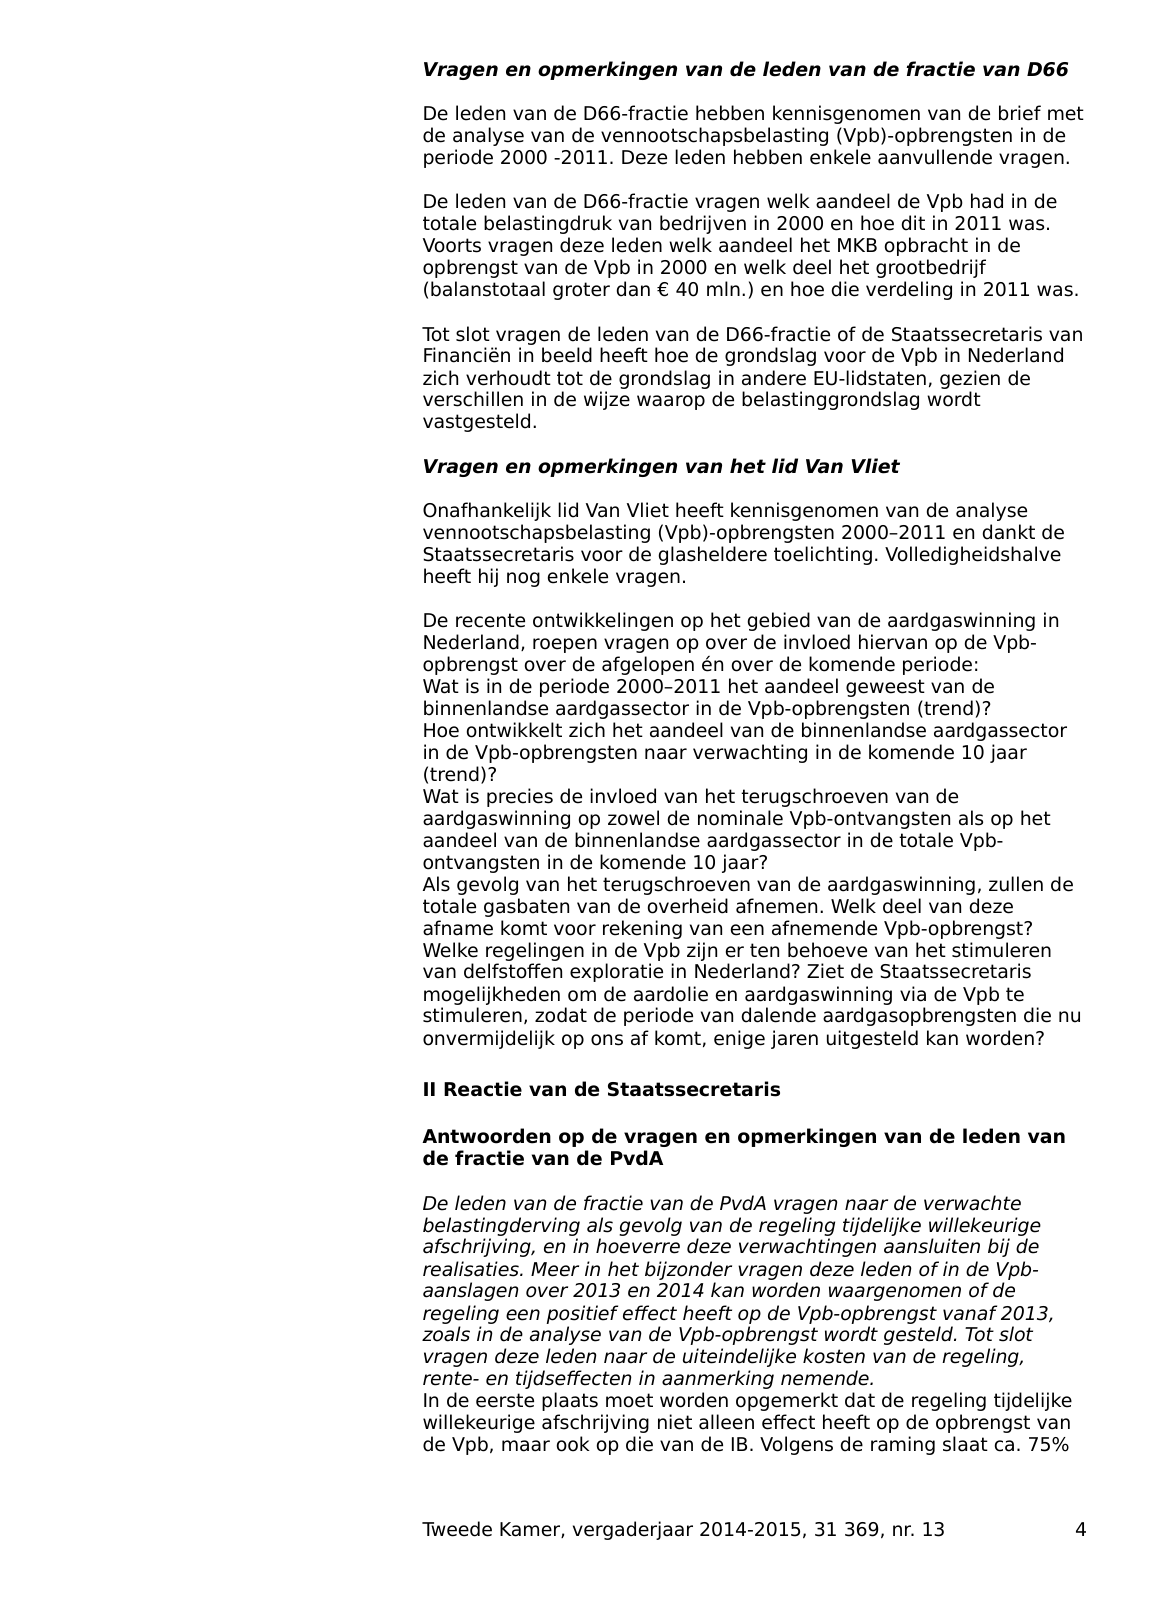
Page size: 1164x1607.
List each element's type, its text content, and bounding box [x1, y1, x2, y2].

text Tot slot vragen de leden van de D66-fractie of de Staatssecretaris van Financiën in beeld heeft hoe de grondslag voor de Vpb in Nederland zich verhoudt tot de grondslag in andere EU-lidstaten, gezien de verschillen in de wijze waarop de belastinggrondslag wordt vastgesteld. [422, 323, 1087, 433]
text In de eerste plaats moet worden opgemerkt dat de regeling tijdelijke willekeurige afschrijving niet alleen effect heeft op de opbrengst van de Vpb, maar ook op die van de IB. Volgens de raming slaat ca. 75% [422, 1390, 1087, 1456]
text Hoe ontwikkelt zich het aandeel van de binnenlandse aardgassector in de Vpb-opbrengsten naar verwachting in de komende 10 jaar (trend)? [422, 720, 1087, 786]
subtitle II Reactie van de Staatssecretaris [422, 1079, 1087, 1101]
subtitle Vragen en opmerkingen van het lid Van Vliet [422, 456, 1087, 477]
text Als gevolg van het terugschroeven van de aardgaswinning, zullen de totale gasbaten van de overheid afnemen. Welk deel van deze afname komt voor rekening van een afnemende Vpb-opbrengst? [422, 873, 1087, 939]
text Welke regelingen in de Vpb zijn er ten behoeve van het stimuleren van delfstoffen exploratie in Nederland? Ziet de Staatssecretaris mogelijkheden om de aardolie en aardgaswinning via de Vpb te stimuleren, zodat de periode van dalende aardgasopbrengsten die nu onvermijdelijk op ons af komt, enige jaren uitgesteld kan worden? [422, 939, 1087, 1049]
text De leden van de D66-fractie vragen welk aandeel de Vpb had in de totale belastingdruk van bedrijven in 2000 en hoe dit in 2011 was. Voorts vragen deze leden welk aandeel het MKB opbracht in de opbrengst van de Vpb in 2000 en welk deel het grootbedrijf (balanstotaal groter dan € 40 mln.) en hoe die verdeling in 2011 was. [422, 191, 1087, 301]
subtitle Vragen en opmerkingen van de leden van de fractie van D66 [422, 59, 1087, 81]
subtitle Antwoorden op de vragen en opmerkingen van de leden van de fractie van de PvdA [422, 1126, 1087, 1170]
text Wat is precies de invloed van het terugschroeven van de aardgaswinning op zowel de nominale Vpb-ontvangsten als op het aandeel van de binnenlandse aardgassector in de totale Vpb-ontvangsten in de komende 10 jaar? [422, 786, 1087, 873]
text De leden van de D66-fractie hebben kennisgenomen van de brief met de analyse van de vennootschapsbelasting (Vpb)-opbrengsten in de periode 2000 -2011. Deze leden hebben enkele aanvullende vragen. [422, 103, 1087, 169]
text De recente ontwikkelingen op het gebied van de aardgaswinning in Nederland, roepen vragen op over de invloed hiervan op de Vpb-opbrengst over de afgelopen én over de komende periode: [422, 610, 1087, 676]
text Wat is in de periode 2000–2011 het aandeel geweest van de binnenlandse aardgassector in de Vpb-opbrengsten (trend)? [422, 676, 1087, 720]
text Onafhankelijk lid Van Vliet heeft kennisgenomen van de analyse vennootschapsbelasting (Vpb)-opbrengsten 2000–2011 en dankt de Staatssecretaris voor de glasheldere toelichting. Volledigheidshalve heeft hij nog enkele vragen. [422, 500, 1087, 588]
text De leden van de fractie van de PvdA vragen naar de verwachte belastingderving als gevolg van de regeling tijdelijke willekeurige afschrijving, en in hoeverre deze verwachtingen aansluiten bij de realisaties. Meer in het bijzonder vragen deze leden of in de Vpb-aanslagen over 2013 en 2014 kan worden waargenomen of de regeling een positief effect heeft op de Vpb-opbrengst vanaf 2013, zoals in de analyse van de Vpb-opbrengst wordt gesteld. Tot slot vragen deze leden naar de uiteindelijke kosten van de regeling, rente- en tijdseffecten in aanmerking nemende. [422, 1192, 1087, 1390]
